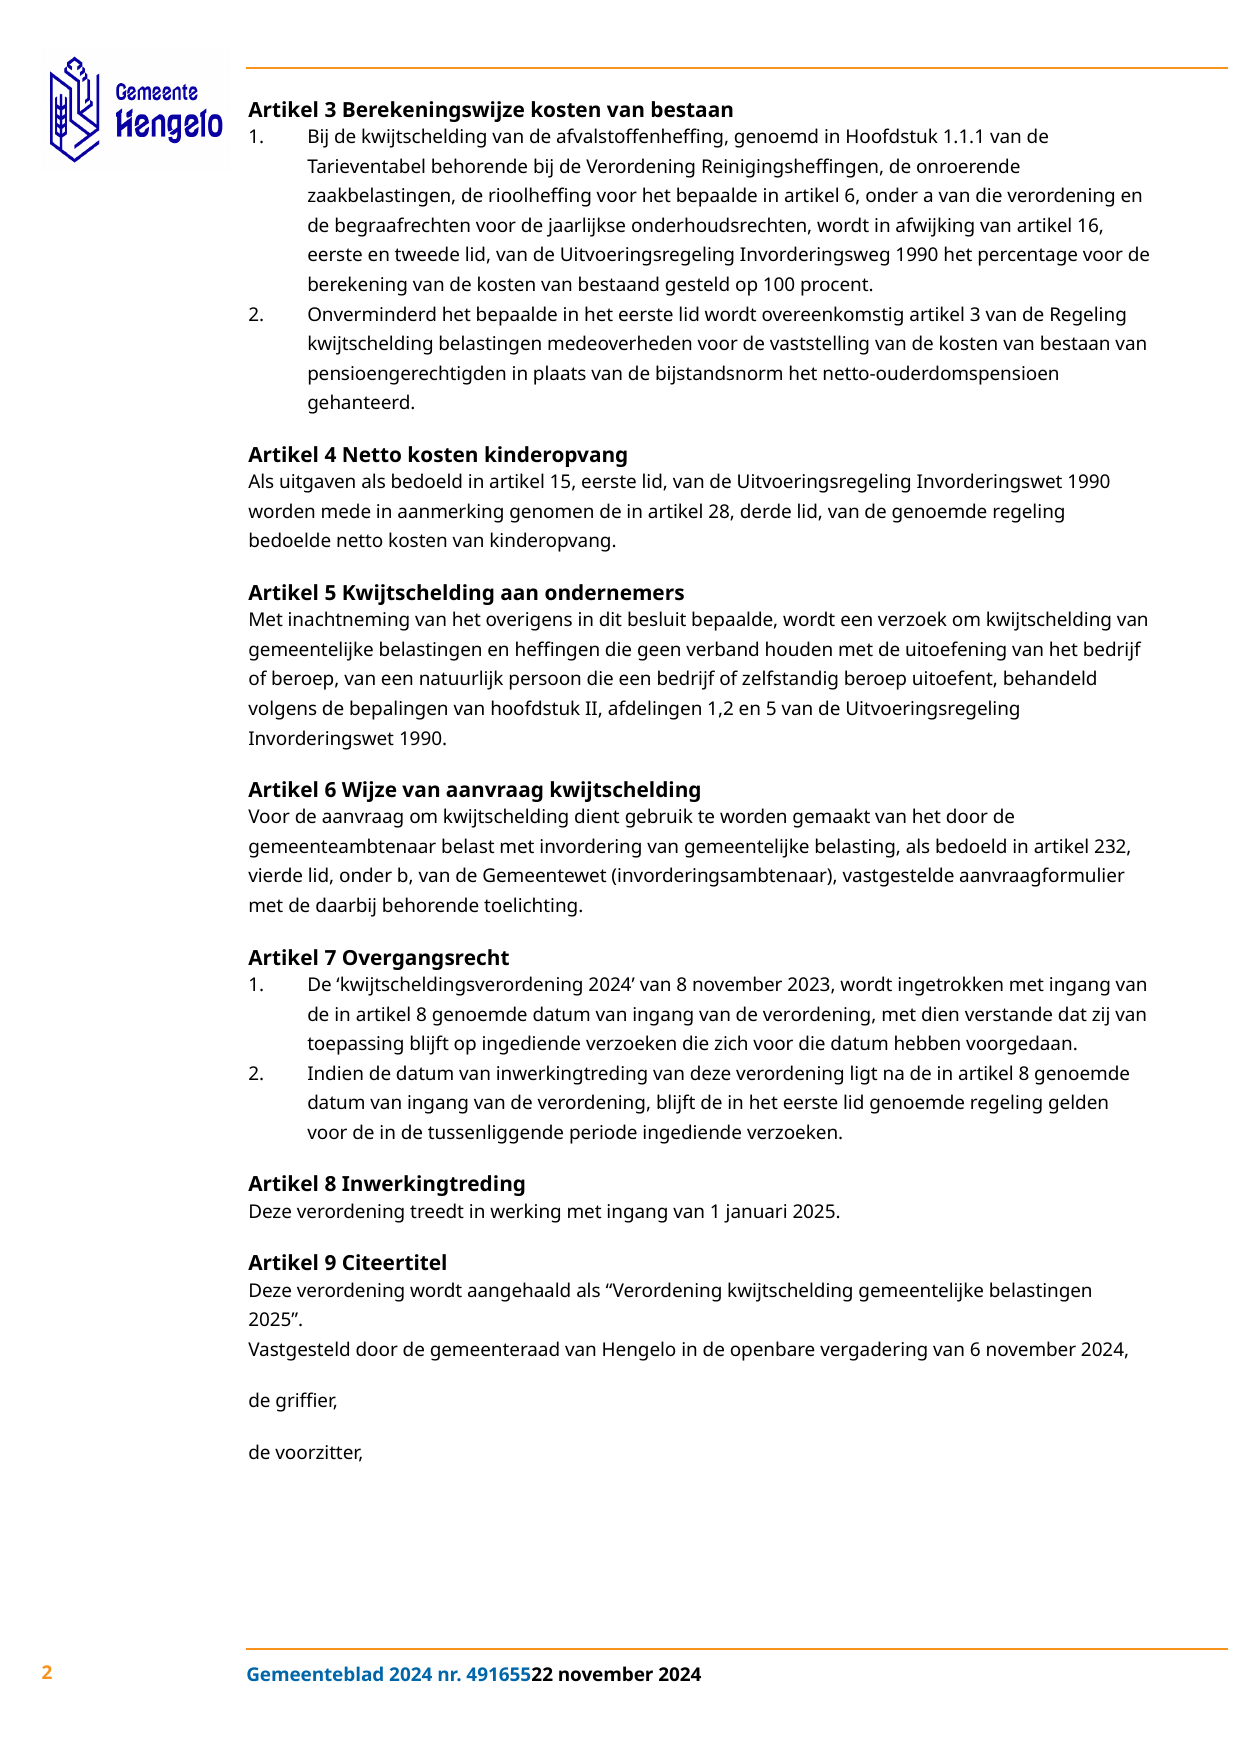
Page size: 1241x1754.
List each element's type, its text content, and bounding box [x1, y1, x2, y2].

list Indien de datum van inwerkingtreding van deze verordening ligt na de in artikel 8 genoemde datum van ingang van de verordening, blijft de in het eerste lid genoemde regeling gelden voor de in de tussenliggende periode ingediende verzoeken. [248, 1060, 1152, 1145]
list De ‘kwijtscheldingsverordening 2024’ van 8 november 2023, wordt ingetrokken met ingang van de in artikel 8 genoemde datum van ingang van de verordening, met dien verstande dat zij van toepassing blijft op ingediende verzoeken die zich voor die datum hebben voorgedaan. [248, 971, 1152, 1056]
text Voor de aanvraag om kwijtschelding dient gebruik te worden gemaakt van het door de gemeenteambtenaar belast met invordering van gemeentelijke belasting, als bedoeld in artikel 232, vierde lid, onder b, van de Gemeentewet (invorderingsambtenaar), vastgestelde aanvraagformulier met de daarbij behorende toelichting. [248, 803, 1152, 918]
text Artikel 4 Netto kosten kinderopvang [248, 440, 1152, 468]
text Artikel 8 Inwerkingtreding [248, 1169, 1152, 1198]
list Bij de kwijtschelding van de afvalstoffenheffing, genoemd in Hoofdstuk 1.1.1 van de Tarieventabel behorende bij de Verordening Reinigingsheffingen, de onroerende zaakbelastingen, de rioolheffing voor het bepaalde in artikel 6, onder a van die verordening en de begraafrechten voor de jaarlijkse onderhoudsrechten, wordt in afwijking van artikel 16, eerste en tweede lid, van de Uitvoeringsregeling Invorderingsweg 1990 het percentage voor de berekening van de kosten van bestaand gesteld op 100 procent. [248, 123, 1152, 297]
text Artikel 9 Citeertitel [248, 1248, 1152, 1277]
text de voorzitter, [248, 1439, 1152, 1464]
text Artikel 6 Wijze van aanvraag kwijtschelding [248, 775, 1152, 803]
picture [41, 47, 231, 172]
text Artikel 7 Overgangsrecht [248, 943, 1152, 971]
text Deze verordening treedt in werking met ingang van 1 januari 2025. [248, 1198, 1152, 1224]
text Vastgesteld door de gemeenteraad van Hengelo in de openbare vergadering van 6 november 2024, [248, 1336, 1152, 1362]
text Artikel 5 Kwijtschelding aan ondernemers [248, 578, 1152, 606]
list Onverminderd het bepaalde in het eerste lid wordt overeenkomstig artikel 3 van de Regeling kwijtschelding belastingen medeoverheden voor de vaststelling van de kosten van bestaan van pensioengerechtigden in plaats van de bijstandsnorm het netto-ouderdomspensioen gehanteerd. [248, 301, 1152, 415]
text Artikel 3 Berekeningswijze kosten van bestaan [248, 95, 1152, 123]
text Met inachtneming van het overigens in dit besluit bepaalde, wordt een verzoek om kwijtschelding van gemeentelijke belastingen en heffingen die geen verband houden met de uitoefening van het bedrijf of beroep, van een natuurlijk persoon die een bedrijf of zelfstandig beroep uitoefent, behandeld volgens de bepalingen van hoofdstuk II, afdelingen 1,2 en 5 van de Uitvoeringsregeling Invorderingswet 1990. [248, 606, 1152, 750]
text de griffier, [248, 1387, 1152, 1413]
text Als uitgaven als bedoeld in artikel 15, eerste lid, van de Uitvoeringsregeling Invorderingswet 1990 worden mede in aanmerking genomen de in artikel 28, derde lid, van de genoemde regeling bedoelde netto kosten van kinderopvang. [248, 468, 1152, 553]
text Deze verordening wordt aangehaald als “Verordening kwijtschelding gemeentelijke belastingen 2025”. [248, 1277, 1152, 1332]
